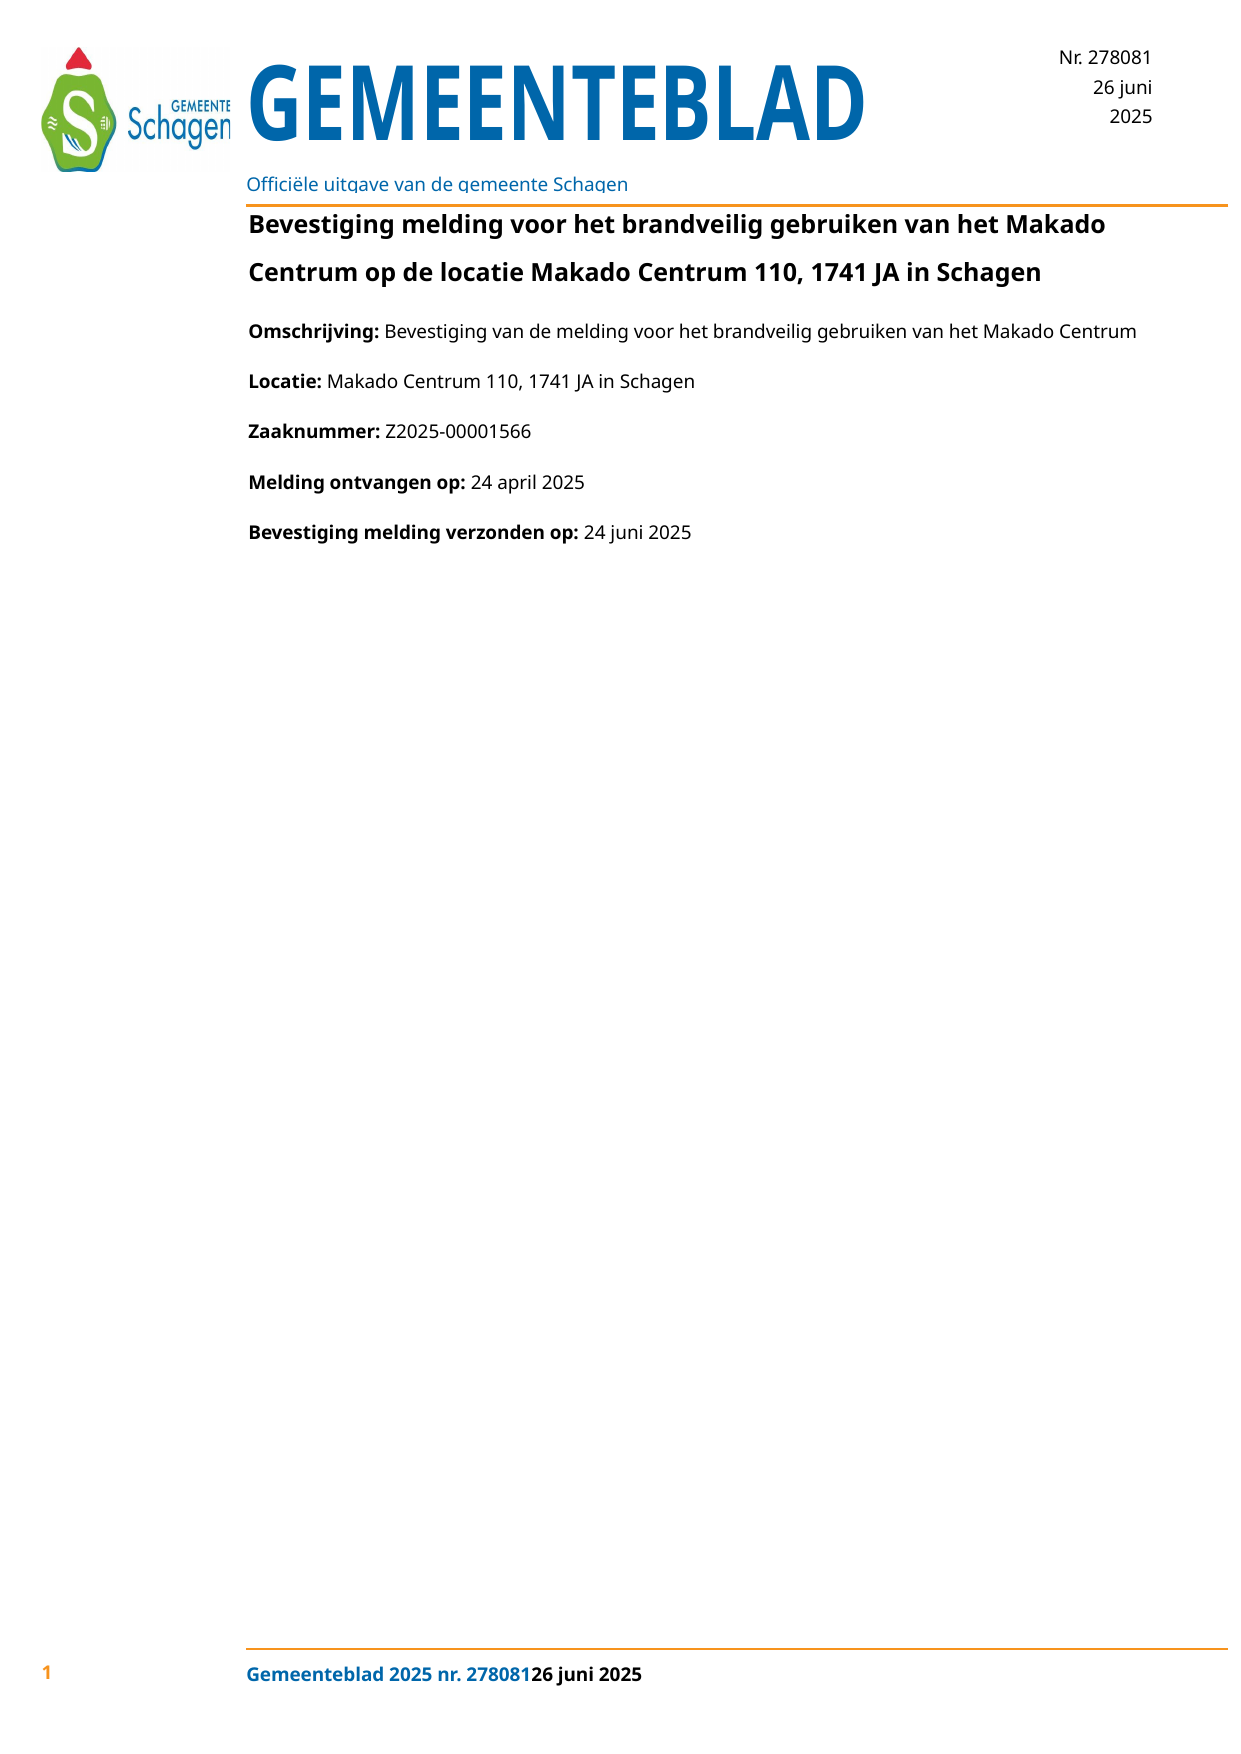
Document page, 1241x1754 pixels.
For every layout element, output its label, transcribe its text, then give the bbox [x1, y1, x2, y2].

text Bevestiging melding voor het brandveilig gebruiken van het Makado Centrum op de locatie Makado Centrum 110, 1741 JA in Schagen [248, 207, 1152, 288]
text Bevestiging melding verzonden op: 24 juni 2025 [248, 519, 1152, 545]
text Omschrijving: Bevestiging van de melding voor het brandveilig gebruiken van het Makado Centrum [248, 318, 1152, 344]
text Locatie: Makado Centrum 110, 1741 JA in Schagen [248, 368, 1152, 394]
picture [41, 47, 231, 172]
text Zaaknummer: Z2025-00001566 [248, 419, 1152, 444]
text Melding ontvangen op: 24 april 2025 [248, 469, 1152, 495]
